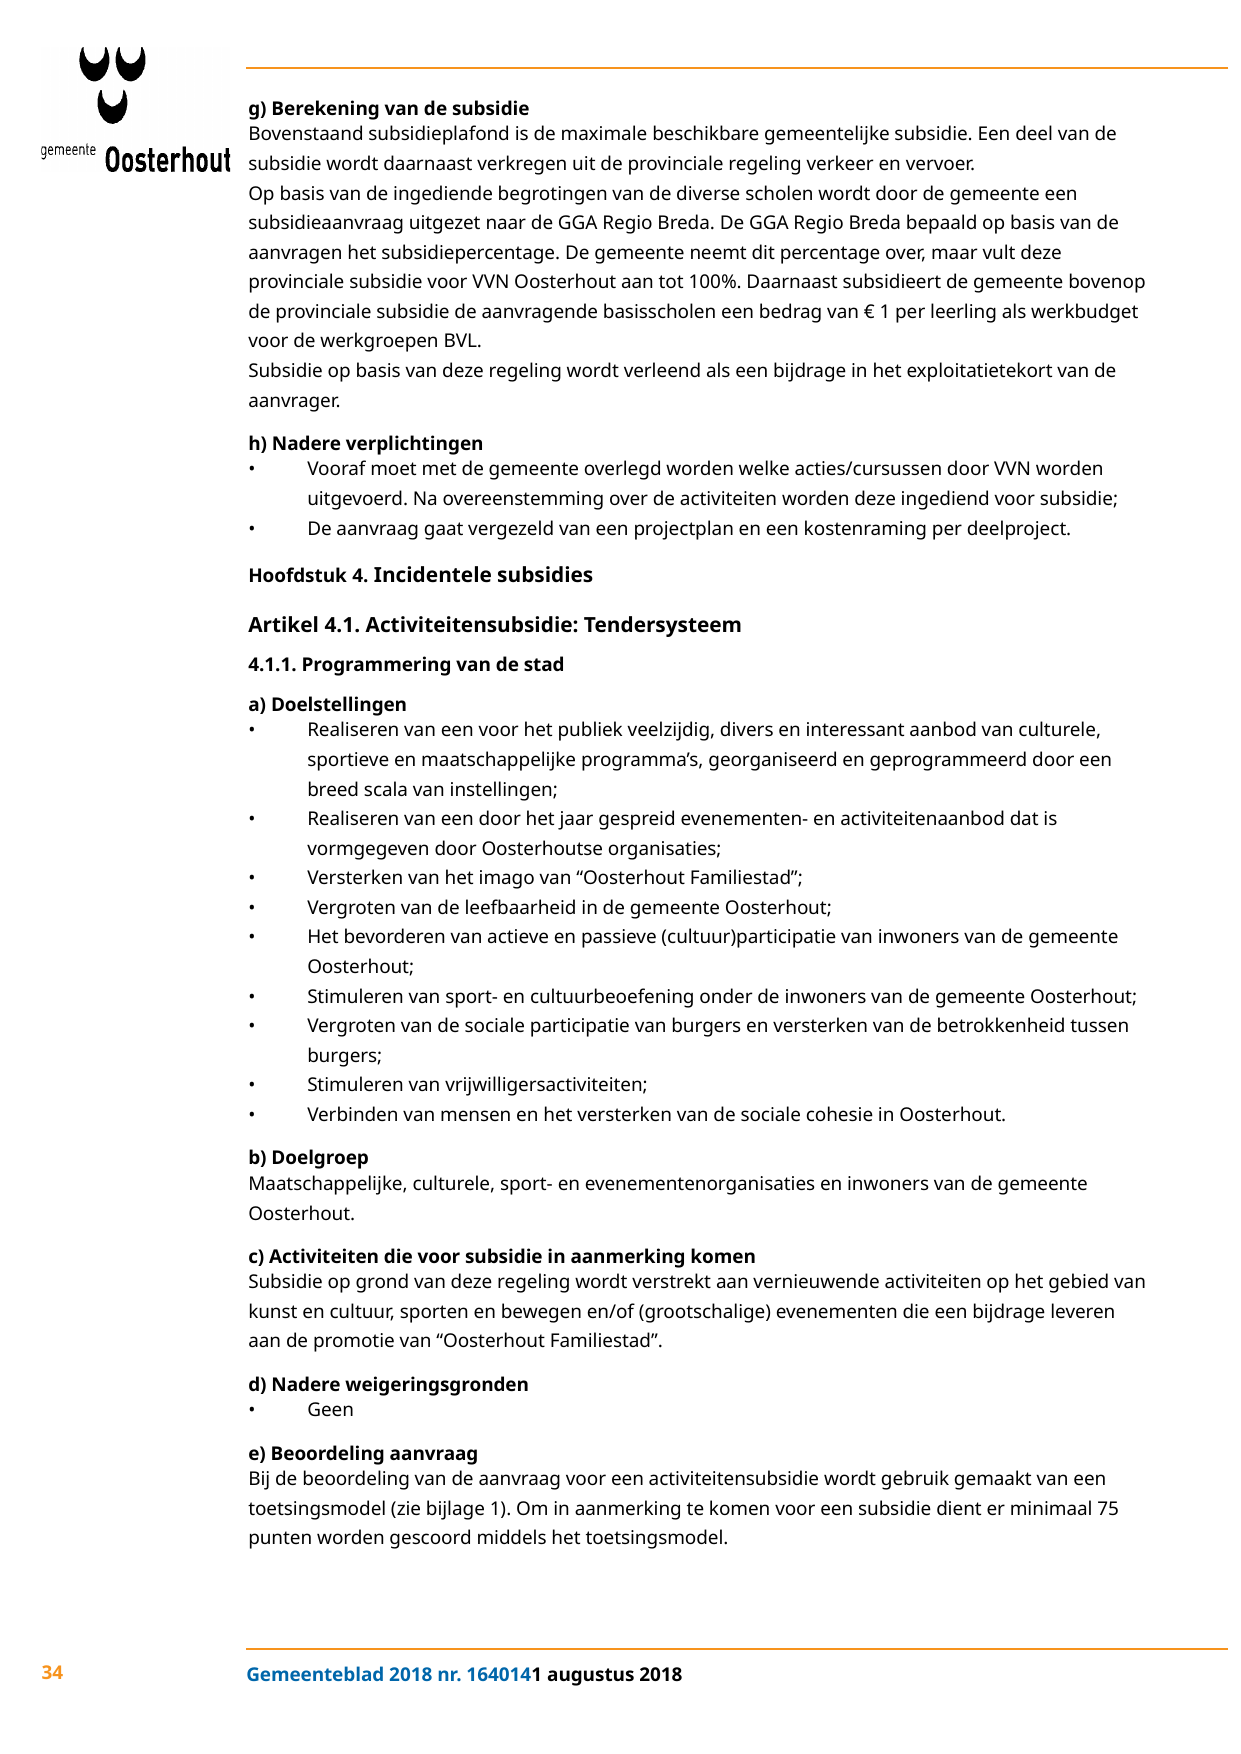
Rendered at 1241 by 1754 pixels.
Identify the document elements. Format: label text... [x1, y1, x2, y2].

text b) Doelgroep [248, 1144, 1152, 1170]
list Vooraf moet met de gemeente overlegd worden welke acties/cursussen door VVN worden uitgevoerd. Na overeenstemming over de activiteiten worden deze ingediend voor subsidie; [248, 456, 1152, 511]
text 4.1.1. Programmering van de stad [248, 652, 1152, 677]
list Versterken van het imago van “Oosterhout Familiestad”; [248, 864, 1152, 890]
text g) Berekening van de subsidie [248, 95, 1152, 121]
list Realiseren van een voor het publiek veelzijdig, divers en interessant aanbod van culturele, sportieve en maatschappelijke programma’s, georganiseerd en geprogrammeerd door een breed scala van instellingen; [248, 717, 1152, 802]
text a) Doelstellingen [248, 691, 1152, 717]
text Bij de beoordeling van de aanvraag voor een activiteitensubsidie wordt gebruik gemaakt van een toetsingsmodel (zie bijlage 1). Om in aanmerking te komen voor een subsidie dient er minimaal 75 punten worden gescoord middels het toetsingsmodel. [248, 1465, 1152, 1550]
picture [41, 47, 231, 172]
list Het bevorderen van actieve en passieve (cultuur)participatie van inwoners van de gemeente Oosterhout; [248, 924, 1152, 979]
text c) Activiteiten die voor subsidie in aanmerking komen [248, 1243, 1152, 1268]
text h) Nadere verplichtingen [248, 430, 1152, 456]
text Bovenstaand subsidieplafond is de maximale beschikbare gemeentelijke subsidie. Een deel van de subsidie wordt daarnaast verkregen uit de provinciale regeling verkeer en vervoer. [248, 121, 1152, 176]
list Vergroten van de leefbaarheid in de gemeente Oosterhout; [248, 894, 1152, 920]
text Subsidie op grond van deze regeling wordt verstrekt aan vernieuwende activiteiten op het gebied van kunst en cultuur, sporten en bewegen en/of (grootschalige) evenementen die een bijdrage leveren aan de promotie van “Oosterhout Familiestad”. [248, 1268, 1152, 1353]
text Subsidie op basis van deze regeling wordt verleend als een bijdrage in het exploitatietekort van de aanvrager. [248, 357, 1152, 412]
text Artikel 4.1. Activiteitensubsidie: Tendersysteem [248, 610, 1152, 638]
list Realiseren van een door het jaar gespreid evenementen- en activiteitenaanbod dat is vormgegeven door Oosterhoutse organisaties; [248, 805, 1152, 861]
list De aanvraag gaat vergezeld van een projectplan en een kostenraming per deelproject. [248, 515, 1152, 541]
list Vergroten van de sociale participatie van burgers en versterken van de betrokkenheid tussen burgers; [248, 1012, 1152, 1068]
text Hoofdstuk 4. Incidentele subsidies [248, 560, 1152, 589]
text Op basis van de ingediende begrotingen van de diverse scholen wordt door de gemeente een subsidieaanvraag uitgezet naar de GGA Regio Breda. De GGA Regio Breda bepaald op basis van de aanvragen het subsidiepercentage. De gemeente neemt dit percentage over, maar vult deze provinciale subsidie voor VVN Oosterhout aan tot 100%. Daarnaast subsidieert de gemeente bovenop de provinciale subsidie de aanvragende basisscholen een bedrag van € 1 per leerling als werkbudget voor de werkgroepen BVL. [248, 180, 1152, 353]
text Maatschappelijke, culturele, sport- en evenementenorganisaties en inwoners van de gemeente Oosterhout. [248, 1170, 1152, 1225]
list Stimuleren van vrijwilligersactiviteiten; [248, 1072, 1152, 1097]
text e) Beoordeling aanvraag [248, 1440, 1152, 1465]
text d) Nadere weigeringsgronden [248, 1371, 1152, 1397]
list Verbinden van mensen en het versterken van de sociale cohesie in Oosterhout. [248, 1101, 1152, 1127]
list Stimuleren van sport- en cultuurbeoefening onder de inwoners van de gemeente Oosterhout; [248, 983, 1152, 1009]
list Geen [248, 1397, 1152, 1422]
